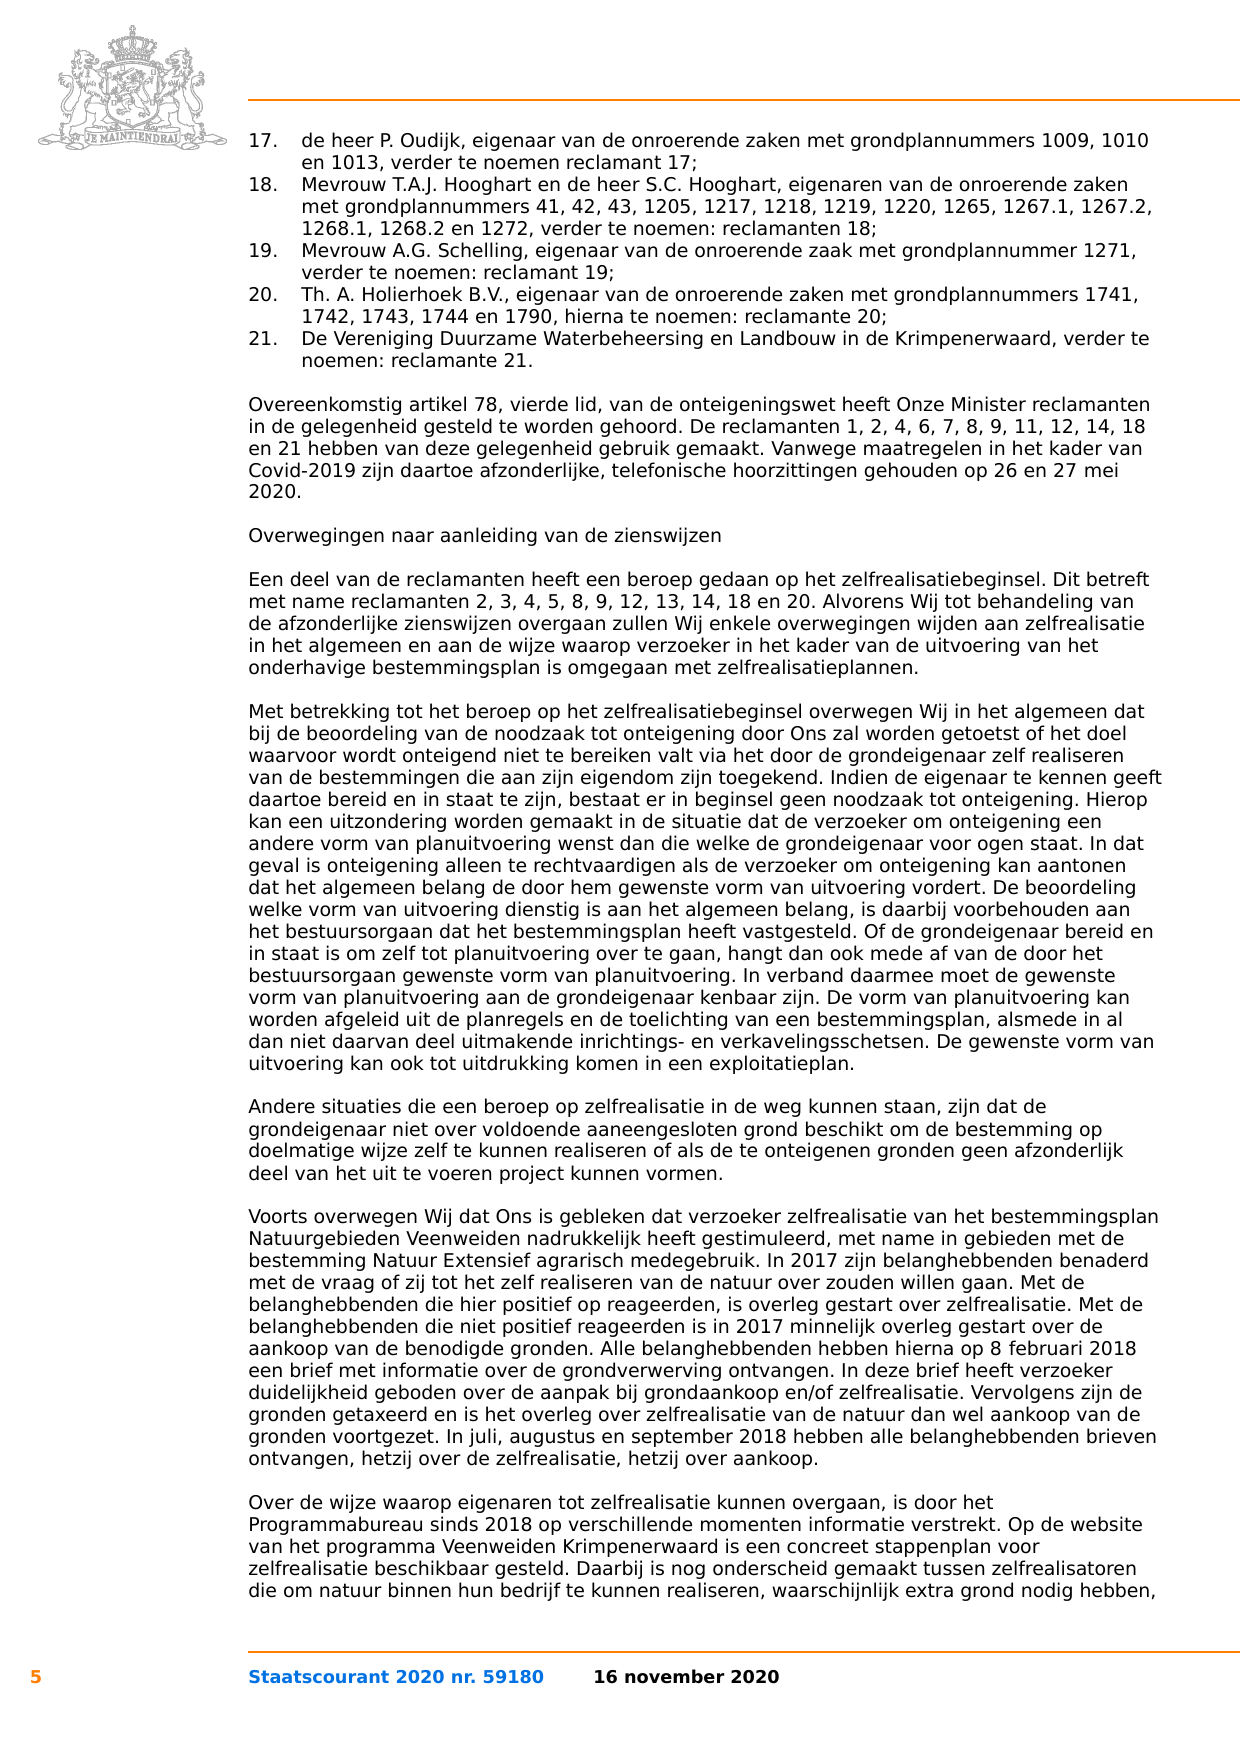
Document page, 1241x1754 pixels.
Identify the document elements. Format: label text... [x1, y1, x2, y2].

text Een deel van de reclamanten heeft een beroep gedaan op het zelfrealisatiebeginsel. Dit betreft met name reclamanten 2, 3, 4, 5, 8, 9, 12, 13, 14, 18 en 20. Alvorens Wij tot behandeling van de afzonderlijke zienswijzen overgaan zullen Wij enkele overwegingen wijden aan zelfrealisatie in het algemeen en aan de wijze waarop verzoeker in het kader van de uitvoering van het onderhavige bestemmingsplan is omgegaan met zelfrealisatieplannen. [248, 569, 1163, 679]
text 17. de heer P. Oudijk, eigenaar van de onroerende zaken met grondplannummers 1009, 1010 en 1013, verder te noemen reclamant 17; [248, 130, 1163, 174]
text Andere situaties die een beroep op zelfrealisatie in de weg kunnen staan, zijn dat de grondeigenaar niet over voldoende aaneengesloten grond beschikt om de bestemming op doelmatige wijze zelf te kunnen realiseren of als de te onteigenen gronden geen afzonderlijk deel van het uit te voeren project kunnen vormen. [248, 1096, 1163, 1184]
text Voorts overwegen Wij dat Ons is gebleken dat verzoeker zelfrealisatie van het bestemmingsplan Natuurgebieden Veenweiden nadrukkelijk heeft gestimuleerd, met name in gebieden met de bestemming Natuur Extensief agrarisch medegebruik. In 2017 zijn belanghebbenden benaderd met de vraag of zij tot het zelf realiseren van de natuur over zouden willen gaan. Met de belanghebbenden die hier positief op reageerden, is overleg gestart over zelfrealisatie. Met de belanghebbenden die niet positief reageerden is in 2017 minnelijk overleg gestart over de aankoop van de benodigde gronden. Alle belanghebbenden hebben hierna op 8 februari 2018 een brief met informatie over de grondverwerving ontvangen. In deze brief heeft verzoeker duidelijkheid geboden over de aanpak bij grondaankoop en/of zelfrealisatie. Vervolgens zijn de gronden getaxeerd en is het overleg over zelfrealisatie van de natuur dan wel aankoop van de gronden voortgezet. In juli, augustus en september 2018 hebben alle belanghebbenden brieven ontvangen, hetzij over de zelfrealisatie, hetzij over aankoop. [248, 1206, 1163, 1470]
text 19. Mevrouw A.G. Schelling, eigenaar van de onroerende zaak met grondplannummer 1271, verder te noemen: reclamant 19; [248, 240, 1163, 284]
text 21. De Vereniging Duurzame Waterbeheersing en Landbouw in de Krimpenerwaard, verder te noemen: reclamante 21. [248, 328, 1163, 372]
text Over de wijze waarop eigenaren tot zelfrealisatie kunnen overgaan, is door het Programmabureau sinds 2018 op verschillende momenten informatie verstrekt. Op de website van het programma Veenweiden Krimpenerwaard is een concreet stappenplan voor zelfrealisatie beschikbaar gesteld. Daarbij is nog onderscheid gemaakt tussen zelfrealisatoren die om natuur binnen hun bedrijf te kunnen realiseren, waarschijnlijk extra grond nodig hebben, [248, 1492, 1163, 1602]
text 20. Th. A. Holierhoek B.V., eigenaar van de onroerende zaken met grondplannummers 1741, 1742, 1743, 1744 en 1790, hierna te noemen: reclamante 20; [248, 284, 1163, 328]
text Overeenkomstig artikel 78, vierde lid, van de onteigeningswet heeft Onze Minister reclamanten in de gelegenheid gesteld te worden gehoord. De reclamanten 1, 2, 4, 6, 7, 8, 9, 11, 12, 14, 18 en 21 hebben van deze gelegenheid gebruik gemaakt. Vanwege maatregelen in het kader van Covid-2019 zijn daartoe afzonderlijke, telefonische hoorzittingen gehouden op 26 en 27 mei 2020. [248, 393, 1163, 503]
picture [38, 25, 227, 150]
text Met betrekking tot het beroep op het zelfrealisatiebeginsel overwegen Wij in het algemeen dat bij de beoordeling van de noodzaak tot onteigening door Ons zal worden getoetst of het doel waarvoor wordt onteigend niet te bereiken valt via het door de grondeigenaar zelf realiseren van de bestemmingen die aan zijn eigendom zijn toegekend. Indien de eigenaar te kennen geeft daartoe bereid en in staat te zijn, bestaat er in beginsel geen noodzaak tot onteigening. Hierop kan een uitzondering worden gemaakt in de situatie dat de verzoeker om onteigening een andere vorm van planuitvoering wenst dan die welke de grondeigenaar voor ogen staat. In dat geval is onteigening alleen te rechtvaardigen als de verzoeker om onteigening kan aantonen dat het algemeen belang de door hem gewenste vorm van uitvoering vordert. De beoordeling welke vorm van uitvoering dienstig is aan het algemeen belang, is daarbij voorbehouden aan het bestuursorgaan dat het bestemmingsplan heeft vastgesteld. Of de grondeigenaar bereid en in staat is om zelf tot planuitvoering over te gaan, hangt dan ook mede af van de door het bestuursorgaan gewenste vorm van planuitvoering. In verband daarmee moet de gewenste vorm van planuitvoering aan de grondeigenaar kenbaar zijn. De vorm van planuitvoering kan worden afgeleid uit de planregels en de toelichting van een bestemmingsplan, alsmede in al dan niet daarvan deel uitmakende inrichtings- en verkavelingsschetsen. De gewenste vorm van uitvoering kan ook tot uitdrukking komen in een exploitatieplan. [248, 701, 1163, 1074]
subtitle Overwegingen naar aanleiding van de zienswijzen [248, 525, 1163, 547]
text 18. Mevrouw T.A.J. Hooghart en de heer S.C. Hooghart, eigenaren van de onroerende zaken met grondplannummers 41, 42, 43, 1205, 1217, 1218, 1219, 1220, 1265, 1267.1, 1267.2, 1268.1, 1268.2 en 1272, verder te noemen: reclamanten 18; [248, 174, 1163, 240]
